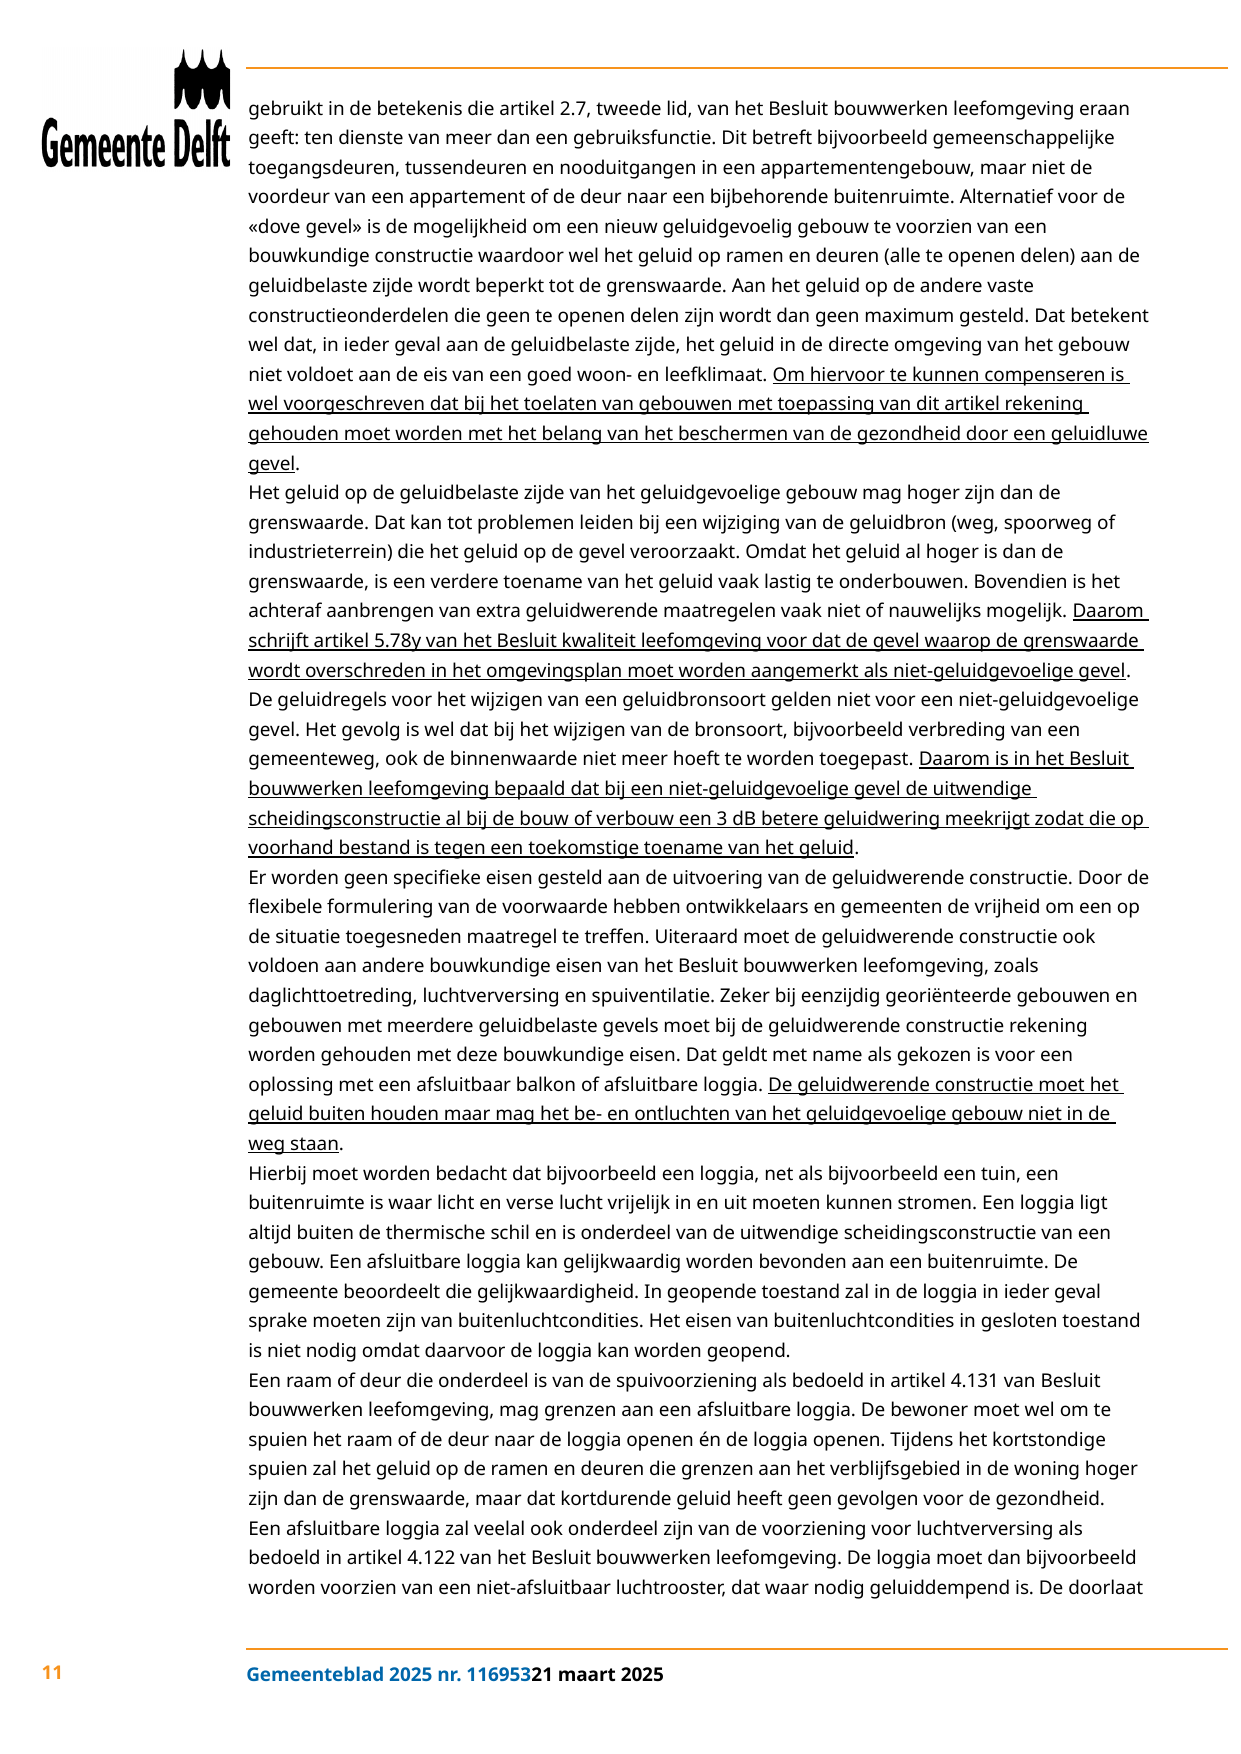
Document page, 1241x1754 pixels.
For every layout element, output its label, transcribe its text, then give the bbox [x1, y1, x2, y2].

text Een raam of deur die onderdeel is van de spuivoorziening als bedoeld in artikel 4.131 van Besluit bouwwerken leefomgeving, mag grenzen aan een afsluitbare loggia. De bewoner moet wel om te spuien het raam of de deur naar de loggia openen én de loggia openen. Tijdens het kortstondige spuien zal het geluid op de ramen en deuren die grenzen aan het verblijfsgebied in de woning hoger zijn dan de grenswaarde, maar dat kortdurende geluid heeft geen gevolgen voor de gezondheid. [248, 1367, 1152, 1511]
text Een afsluitbare loggia zal veelal ook onderdeel zijn van de voorziening voor luchtverversing als bedoeld in artikel 4.122 van het Besluit bouwwerken leefomgeving. De loggia moet dan bijvoorbeeld worden voorzien van een niet-afsluitbaar luchtrooster, dat waar nodig geluiddempend is. De doorlaat [248, 1515, 1152, 1600]
text Er worden geen specifieke eisen gesteld aan de uitvoering van de geluidwerende constructie. Door de flexibele formulering van de voorwaarde hebben ontwikkelaars en gemeenten de vrijheid om een op de situatie toegesneden maatregel te treffen. Uiteraard moet de geluidwerende constructie ook voldoen aan andere bouwkundige eisen van het Besluit bouwwerken leefomgeving, zoals daglichttoetreding, luchtverversing en spuiventilatie. Zeker bij eenzijdig georiënteerde gebouwen en gebouwen met meerdere geluidbelaste gevels moet bij de geluidwerende constructie rekening worden gehouden met deze bouwkundige eisen. Dat geldt met name als gekozen is voor een oplossing met een afsluitbaar balkon of afsluitbare loggia. De geluidwerende constructie moet het geluid buiten houden maar mag het be- en ontluchten van het geluidgevoelige gebouw niet in de weg staan. [248, 864, 1152, 1156]
text gebruikt in de betekenis die artikel 2.7, tweede lid, van het Besluit bouwwerken leefomgeving eraan geeft: ten dienste van meer dan een gebruiksfunctie. Dit betreft bijvoorbeeld gemeenschappelijke toegangsdeuren, tussendeuren en nooduitgangen in een appartementengebouw, maar niet de voordeur van een appartement of de deur naar een bijbehorende buitenruimte. Alternatief voor de «dove gevel» is de mogelijkheid om een nieuw geluidgevoelig gebouw te voorzien van een bouwkundige constructie waardoor wel het geluid op ramen en deuren (alle te openen delen) aan de geluidbelaste zijde wordt beperkt tot de grenswaarde. Aan het geluid op de andere vaste constructieonderdelen die geen te openen delen zijn wordt dan geen maximum gesteld. Dat betekent wel dat, in ieder geval aan de geluidbelaste zijde, het geluid in de directe omgeving van het gebouw niet voldoet aan de eis van een goed woon- en leefklimaat. Om hiervoor te kunnen compenseren is wel voorgeschreven dat bij het toelaten van gebouwen met toepassing van dit artikel rekening gehouden moet worden met het belang van het beschermen van de gezondheid door een geluidluwe gevel. [248, 95, 1152, 476]
picture [41, 47, 231, 172]
text Hierbij moet worden bedacht dat bijvoorbeeld een loggia, net als bijvoorbeeld een tuin, een buitenruimte is waar licht en verse lucht vrijelijk in en uit moeten kunnen stromen. Een loggia ligt altijd buiten de thermische schil en is onderdeel van de uitwendige scheidingsconstructie van een gebouw. Een afsluitbare loggia kan gelijkwaardig worden bevonden aan een buitenruimte. De gemeente beoordeelt die gelijkwaardigheid. In geopende toestand zal in de loggia in ieder geval sprake moeten zijn van buitenluchtcondities. Het eisen van buitenluchtcondities in gesloten toestand is niet nodig omdat daarvoor de loggia kan worden geopend. [248, 1160, 1152, 1363]
text Het geluid op de geluidbelaste zijde van het geluidgevoelige gebouw mag hoger zijn dan de grenswaarde. Dat kan tot problemen leiden bij een wijziging van de geluidbron (weg, spoorweg of industrieterrein) die het geluid op de gevel veroorzaakt. Omdat het geluid al hoger is dan de grenswaarde, is een verdere toename van het geluid vaak lastig te onderbouwen. Bovendien is het achteraf aanbrengen van extra geluidwerende maatregelen vaak niet of nauwelijks mogelijk. Daarom schrijft artikel 5.78y van het Besluit kwaliteit leefomgeving voor dat de gevel waarop de grenswaarde wordt overschreden in het omgevingsplan moet worden aangemerkt als niet-geluidgevoelige gevel. De geluidregels voor het wijzigen van een geluidbronsoort gelden niet voor een niet-geluidgevoelige gevel. Het gevolg is wel dat bij het wijzigen van de bronsoort, bijvoorbeeld verbreding van een gemeenteweg, ook de binnenwaarde niet meer hoeft te worden toegepast. Daarom is in het Besluit bouwwerken leefomgeving bepaald dat bij een niet-geluidgevoelige gevel de uitwendige scheidingsconstructie al bij de bouw of verbouw een 3 dB betere geluidwering meekrijgt zodat die op voorhand bestand is tegen een toekomstige toename van het geluid. [248, 479, 1152, 860]
